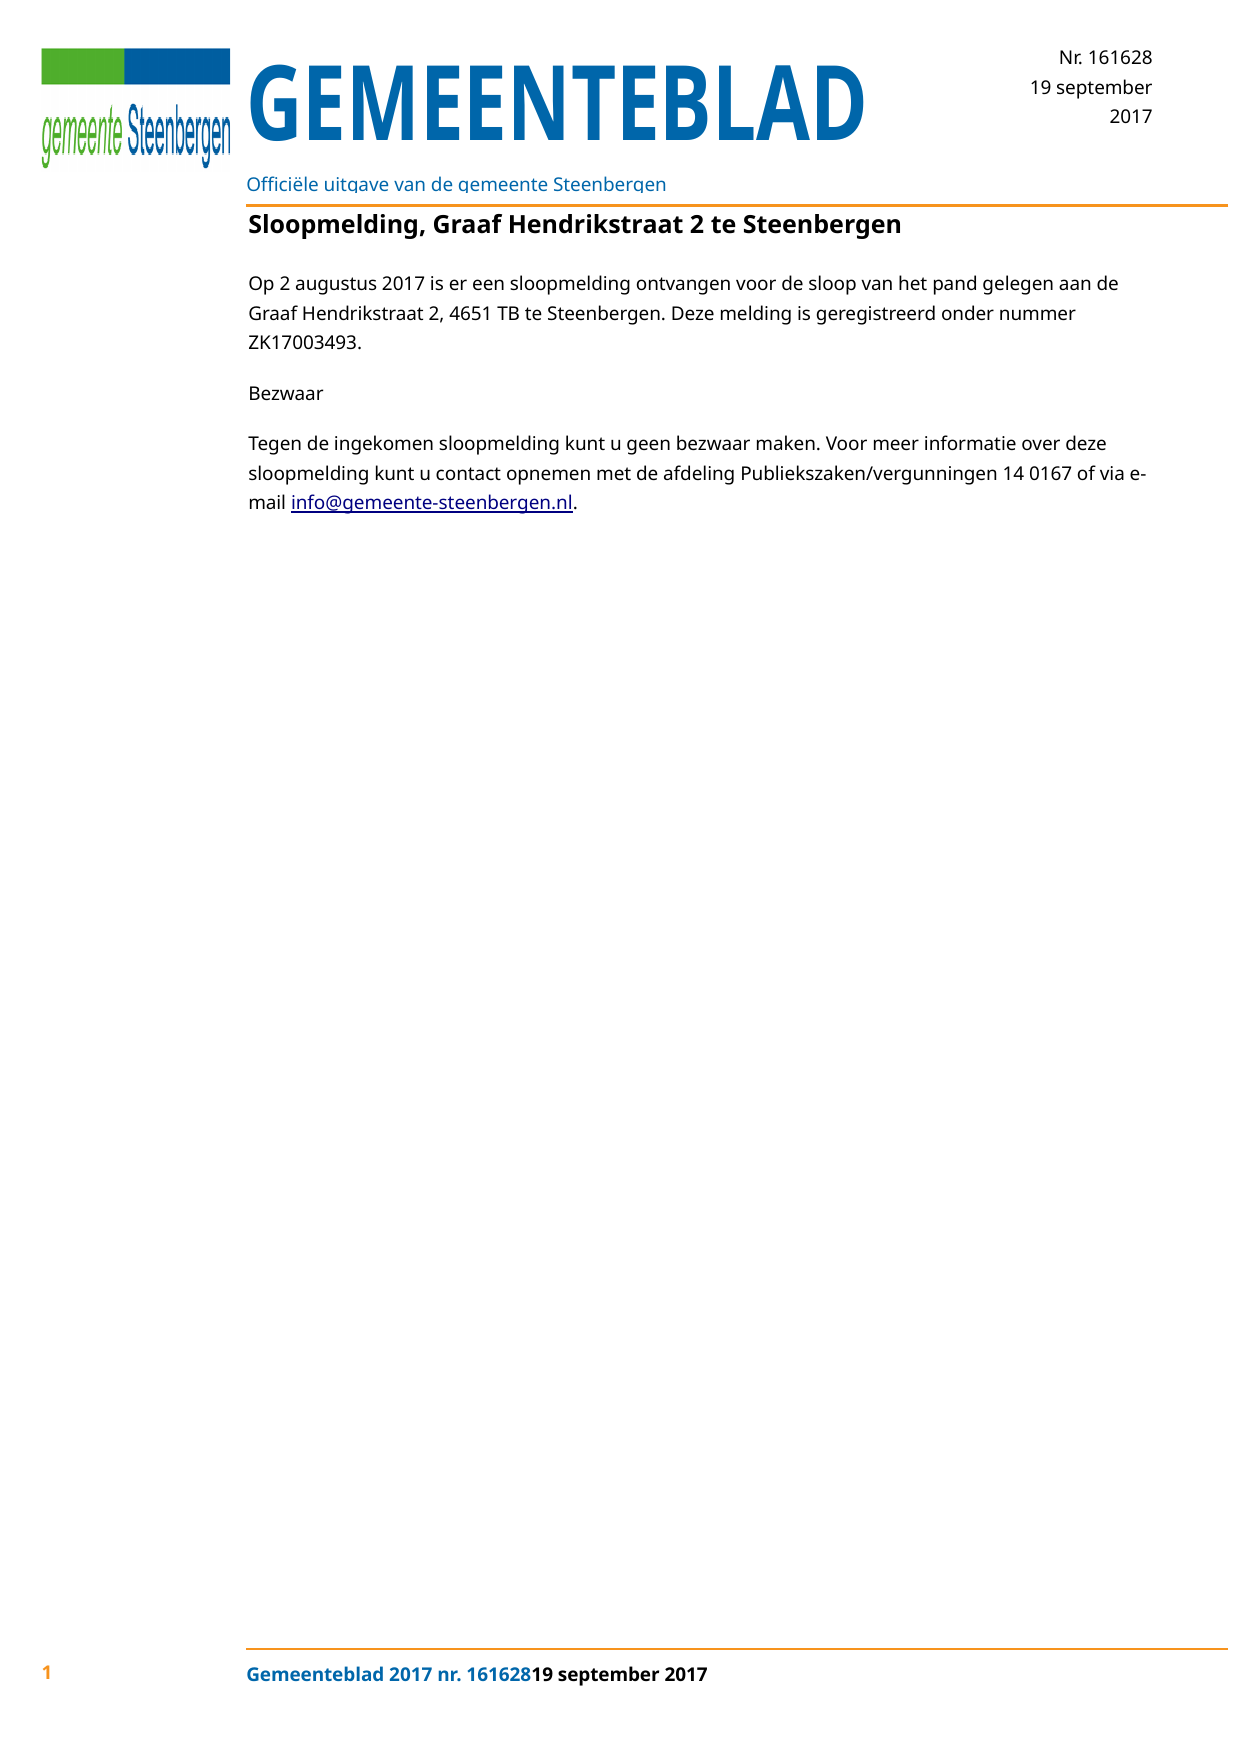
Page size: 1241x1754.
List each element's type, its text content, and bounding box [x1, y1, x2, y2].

text Tegen de ingekomen sloopmelding kunt u geen bezwaar maken. Voor meer informatie over deze sloopmelding kunt u contact opnemen met de afdeling Publiekszaken/vergunningen 14 0167 of via e-mail info@gemeente-steenbergen.nl. [248, 430, 1152, 515]
text Sloopmelding, Graaf Hendrikstraat 2 te Steenbergen [248, 207, 1152, 241]
text Bezwaar [248, 380, 1152, 406]
picture [41, 47, 231, 172]
text Op 2 augustus 2017 is er een sloopmelding ontvangen voor de sloop van het pand gelegen aan de Graaf Hendrikstraat 2, 4651 TB te Steenbergen. Deze melding is geregistreerd onder nummer ZK17003493. [248, 270, 1152, 355]
